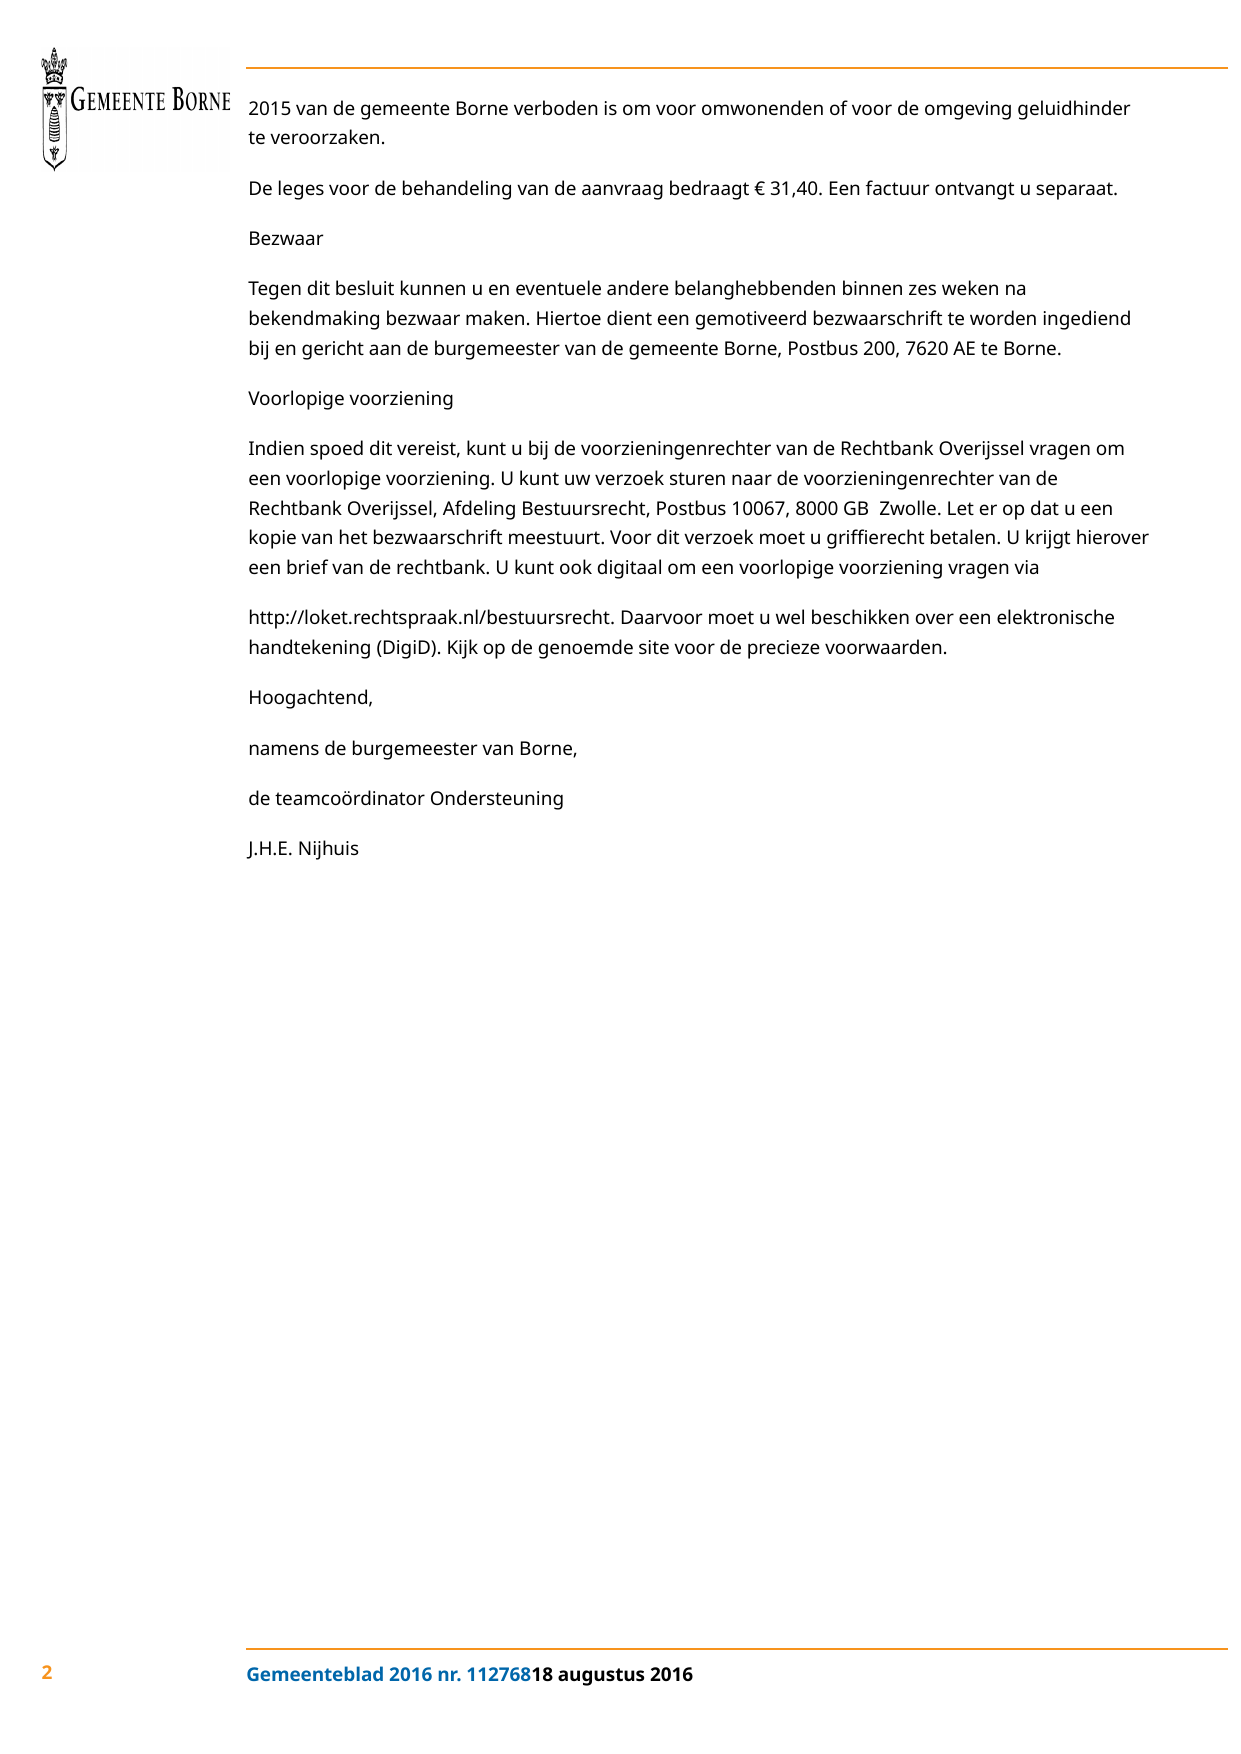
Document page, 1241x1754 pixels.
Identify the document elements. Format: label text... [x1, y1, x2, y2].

text Hoogachtend, [248, 684, 1152, 710]
text Tegen dit besluit kunnen u en eventuele andere belanghebbenden binnen zes weken na bekendmaking bezwaar maken. Hiertoe dient een gemotiveerd bezwaarschrift te worden ingediend bij en gericht aan de burgemeester van de gemeente Borne, Postbus 200, 7620 AE te Borne. [248, 276, 1152, 361]
text J.H.E. Nijhuis [248, 836, 1152, 861]
text namens de burgemeester van Borne, [248, 735, 1152, 761]
text Bezwaar [248, 225, 1152, 251]
picture [41, 47, 231, 172]
text http://loket.rechtspraak.nl/bestuursrecht. Daarvoor moet u wel beschikken over een elektronische handtekening (DigiD). Kijk op de genoemde site voor de precieze voorwaarden. [248, 604, 1152, 660]
text De leges voor de behandeling van de aanvraag bedraagt € 31,40. Een factuur ontvangt u separaat. [248, 175, 1152, 201]
text Voorlopige voorziening [248, 385, 1152, 411]
text 2015 van de gemeente Borne verboden is om voor omwonenden of voor de omgeving geluidhinder te veroorzaken. [248, 95, 1152, 150]
text de teamcoördinator Ondersteuning [248, 785, 1152, 811]
text Indien spoed dit vereist, kunt u bij de voorzieningenrechter van de Rechtbank Overijssel vragen om een voorlopige voorziening. U kunt uw verzoek sturen naar de voorzieningenrechter van de Rechtbank Overijssel, Afdeling Bestuursrecht, Postbus 10067, 8000 GB Zwolle. Let er op dat u een kopie van het bezwaarschrift meestuurt. Voor dit verzoek moet u griffierecht betalen. U krijgt hierover een brief van de rechtbank. U kunt ook digitaal om een voorlopige voorziening vragen via [248, 436, 1152, 580]
